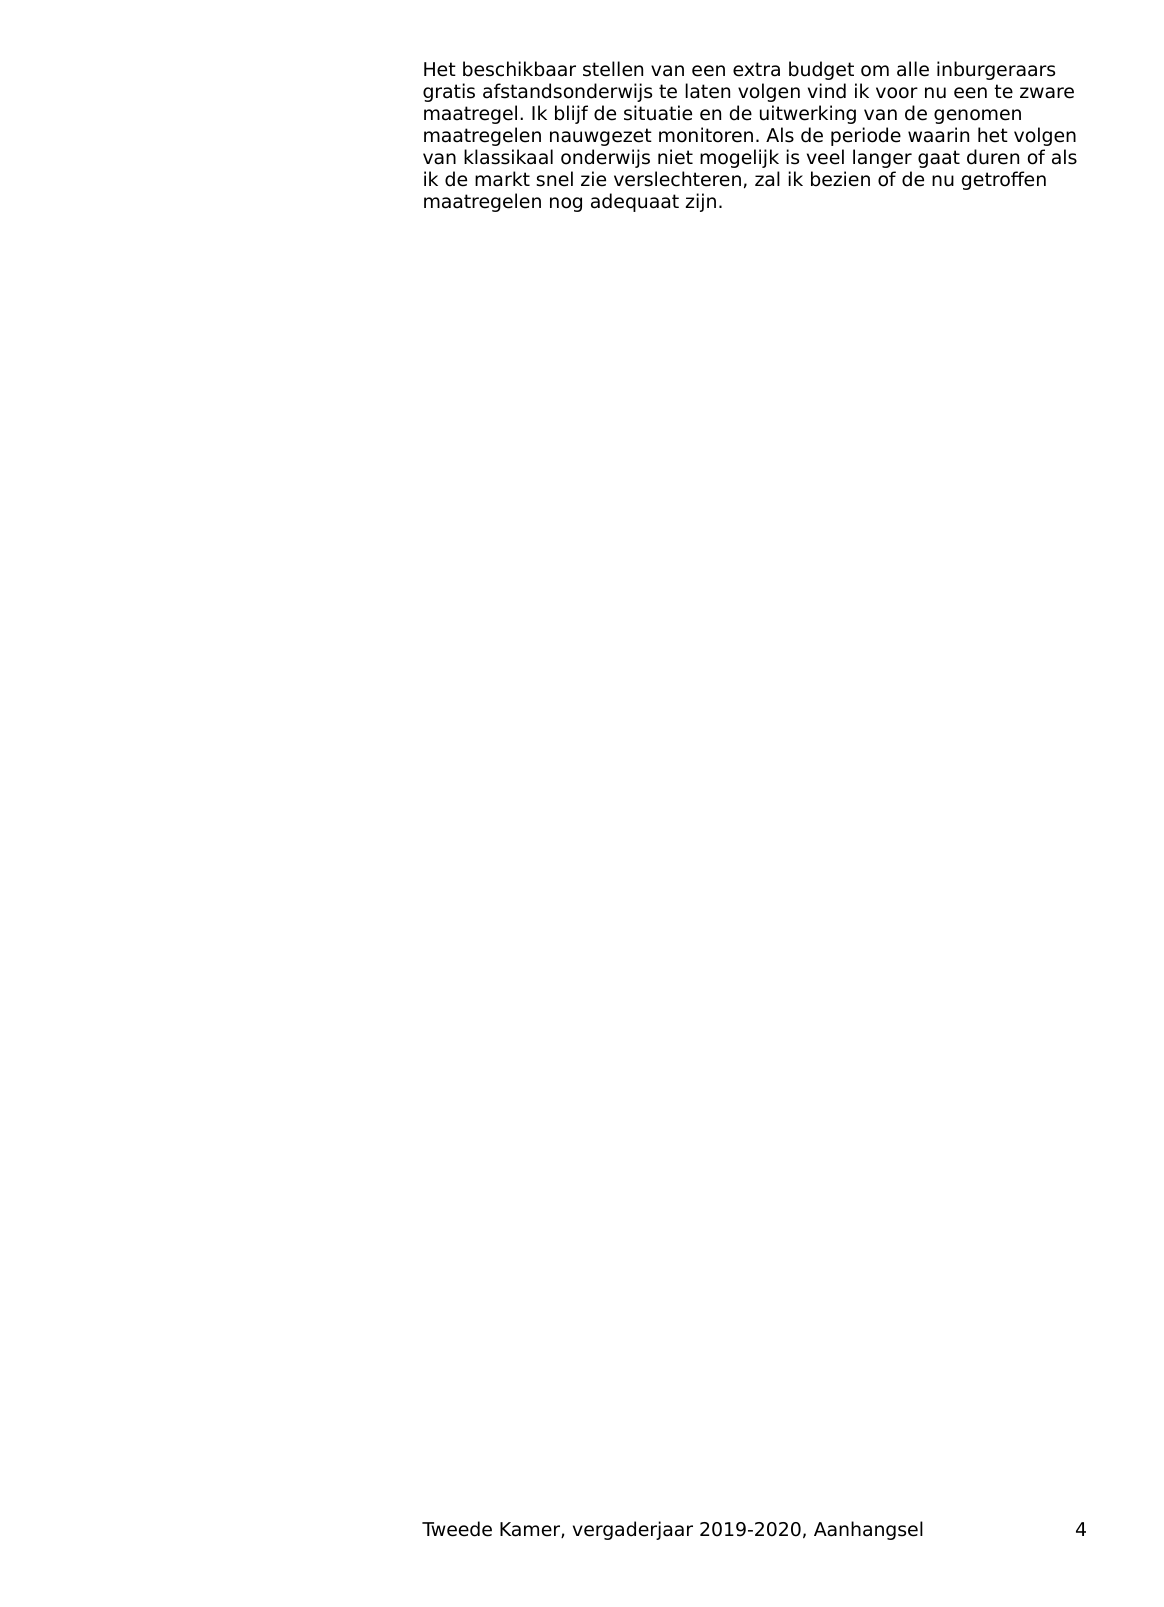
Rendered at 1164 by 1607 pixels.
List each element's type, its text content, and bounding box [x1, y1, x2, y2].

text Het beschikbaar stellen van een extra budget om alle inburgeraars gratis afstandsonderwijs te laten volgen vind ik voor nu een te zware maatregel. Ik blijf de situatie en de uitwerking van de genomen maatregelen nauwgezet monitoren. Als de periode waarin het volgen van klassikaal onderwijs niet mogelijk is veel langer gaat duren of als ik de markt snel zie verslechteren, zal ik bezien of de nu getroffen maatregelen nog adequaat zijn. [422, 59, 1087, 213]
